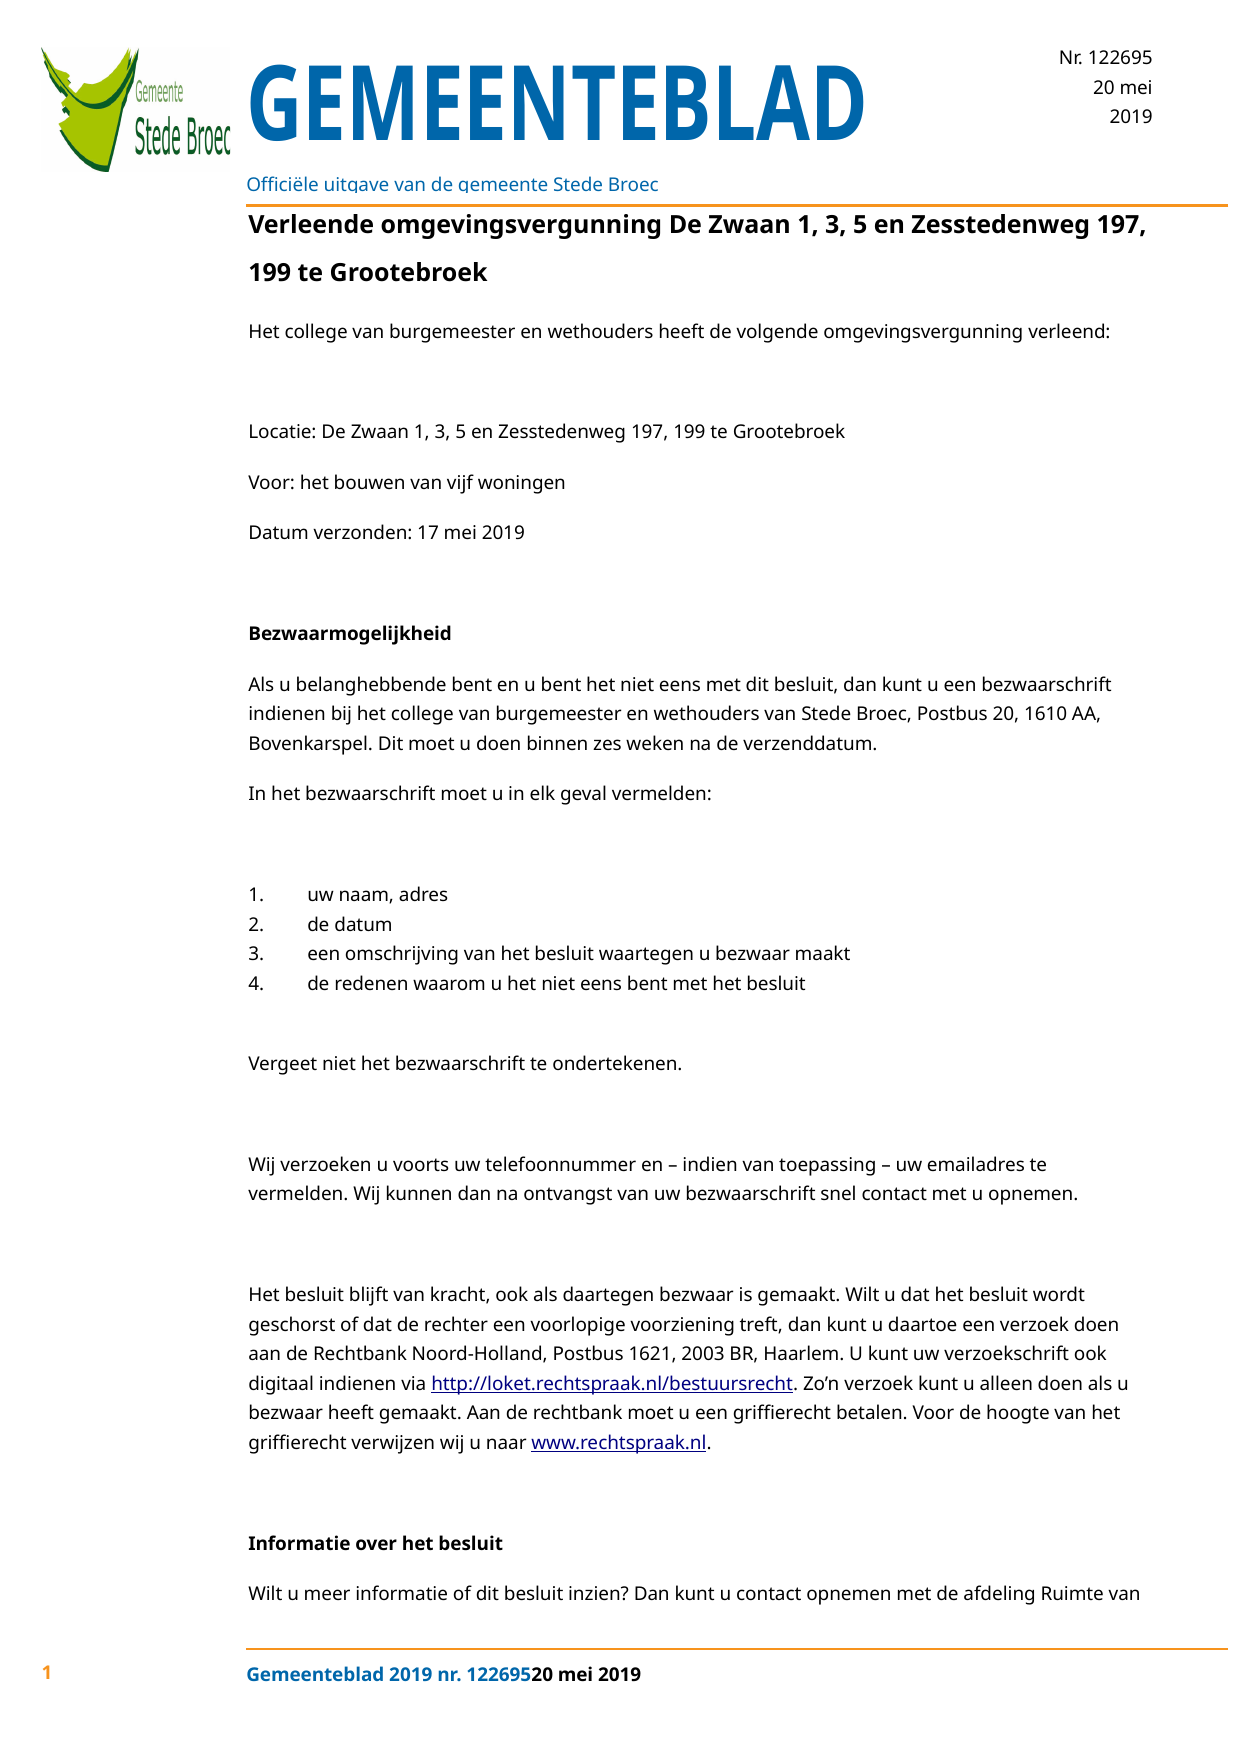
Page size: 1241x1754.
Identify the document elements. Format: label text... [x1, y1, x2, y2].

text Vergeet niet het bezwaarschrift te ondertekenen. [248, 1050, 1152, 1076]
text Informatie over het besluit [248, 1530, 1152, 1556]
text Het besluit blijft van kracht, ook als daartegen bezwaar is gemaakt. Wilt u dat het besluit wordt geschorst of dat de rechter een voorlopige voorziening treft, dan kunt u daartoe een verzoek doen aan de Rechtbank Noord-Holland, Postbus 1621, 2003 BR, Haarlem. U kunt uw verzoekschrift ook digitaal indienen via http://loket.rechtspraak.nl/bestuursrecht. Zo’n verzoek kunt u alleen doen als u bezwaar heeft gemaakt. Aan de rechtbank moet u een griffierecht betalen. Voor de hoogte van het griffierecht verwijzen wij u naar www.rechtspraak.nl. [248, 1281, 1152, 1455]
text Datum verzonden: 17 mei 2019 [248, 519, 1152, 545]
text In het bezwaarschrift moet u in elk geval vermelden: [248, 780, 1152, 806]
text Bezwaarmogelijkheid [248, 620, 1152, 646]
picture [41, 47, 231, 172]
list uw naam, adres [248, 881, 1152, 907]
text Wij verzoeken u voorts uw telefoonnummer en – indien van toepassing – uw emailadres te vermelden. Wij kunnen dan na ontvangst van uw bezwaarschrift snel contact met u opnemen. [248, 1151, 1152, 1206]
list de redenen waarom u het niet eens bent met het besluit [248, 970, 1152, 996]
text Het college van burgemeester en wethouders heeft de volgende omgevingsvergunning verleend: [248, 318, 1152, 344]
text Verleende omgevingsvergunning De Zwaan 1, 3, 5 en Zesstedenweg 197, 199 te Grootebroek [248, 207, 1152, 288]
text Voor: het bouwen van vijf woningen [248, 469, 1152, 495]
text Als u belanghebbende bent en u bent het niet eens met dit besluit, dan kunt u een bezwaarschrift indienen bij het college van burgemeester en wethouders van Stede Broec, Postbus 20, 1610 AA, Bovenkarspel. Dit moet u doen binnen zes weken na de verzenddatum. [248, 671, 1152, 756]
text Locatie: De Zwaan 1, 3, 5 en Zesstedenweg 197, 199 te Grootebroek [248, 419, 1152, 444]
list een omschrijving van het besluit waartegen u bezwaar maakt [248, 940, 1152, 966]
text Wilt u meer informatie of dit besluit inzien? Dan kunt u contact opnemen met de afdeling Ruimte van [248, 1580, 1152, 1606]
list de datum [248, 911, 1152, 937]
